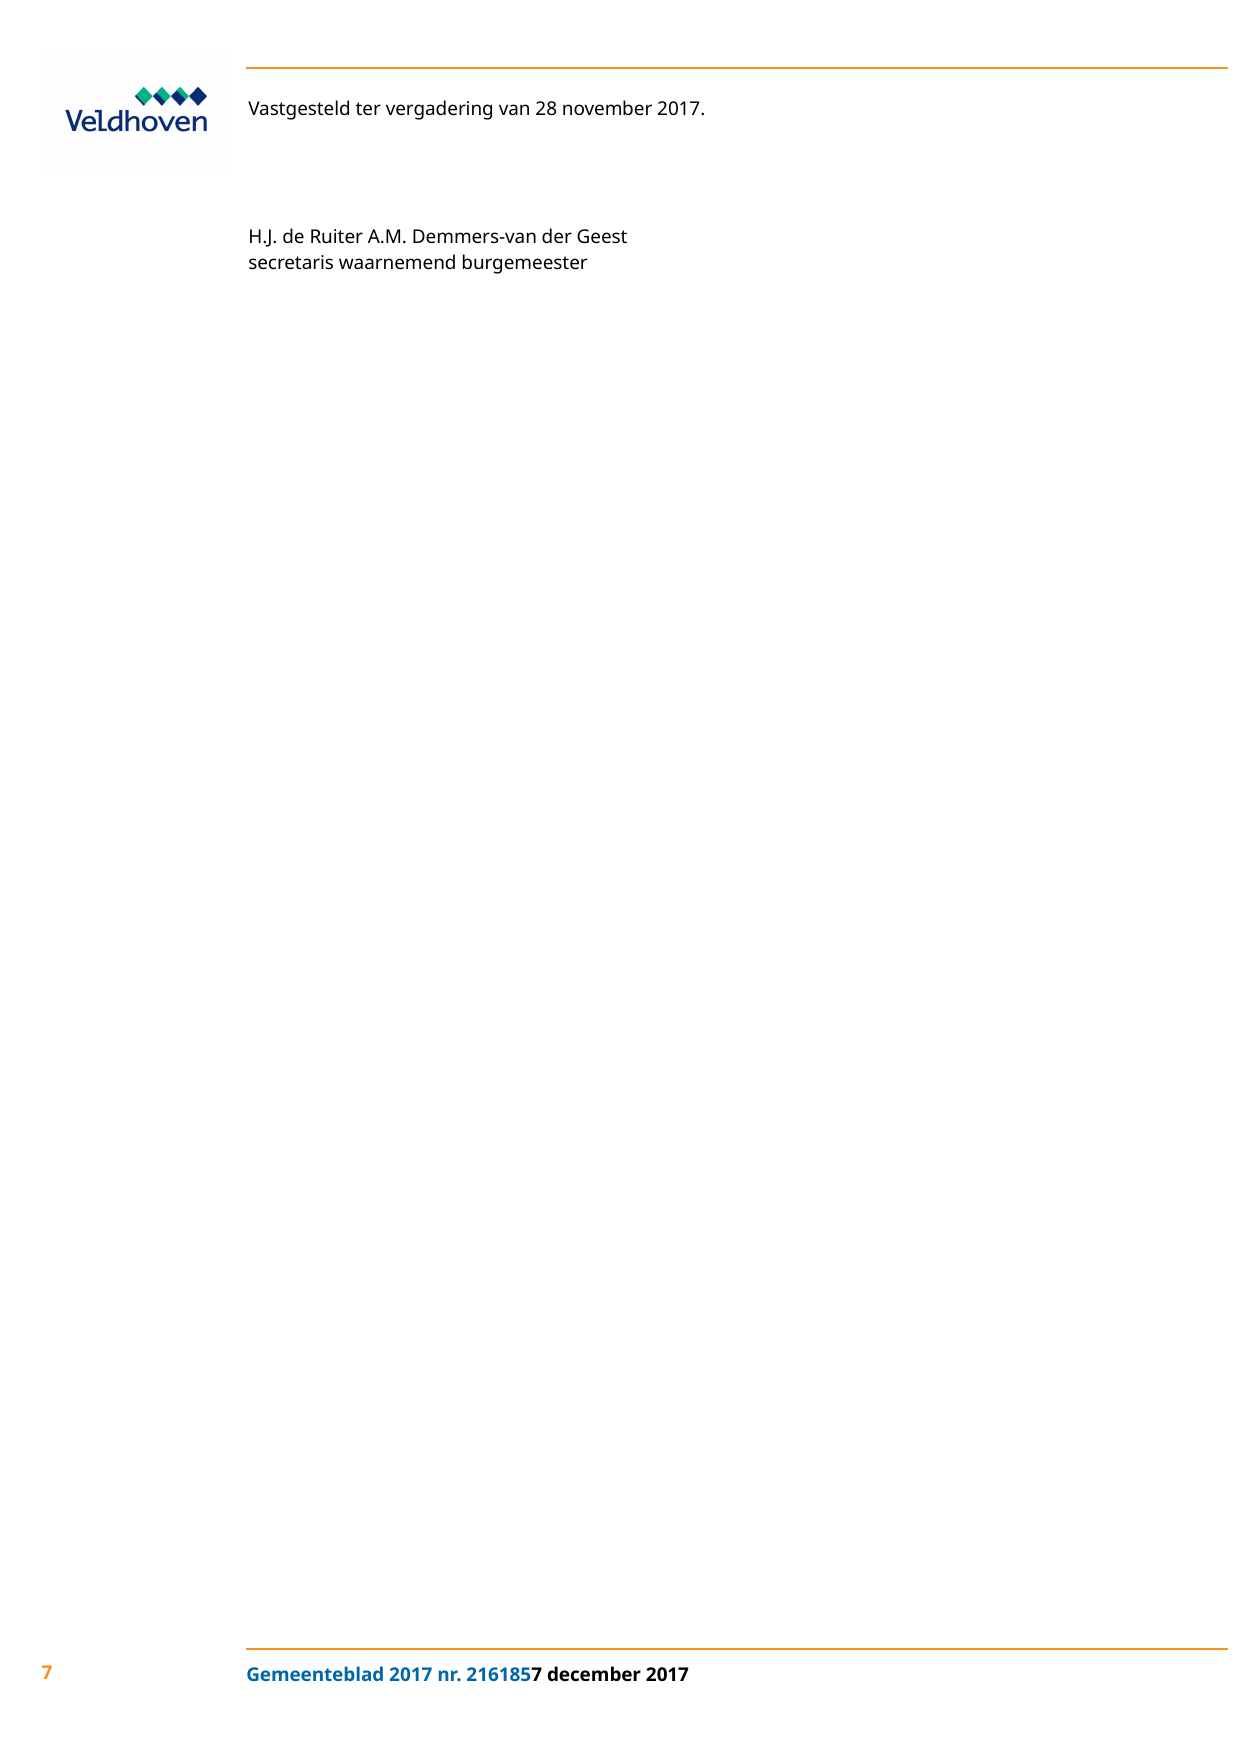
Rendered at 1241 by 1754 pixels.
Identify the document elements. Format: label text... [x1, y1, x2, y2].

text secretaris waarnemend burgemeester [248, 249, 1152, 275]
text Vastgesteld ter vergadering van 28 november 2017. [248, 95, 1152, 121]
picture [41, 47, 231, 172]
text H.J. de Ruiter A.M. Demmers-van der Geest [248, 223, 1152, 249]
